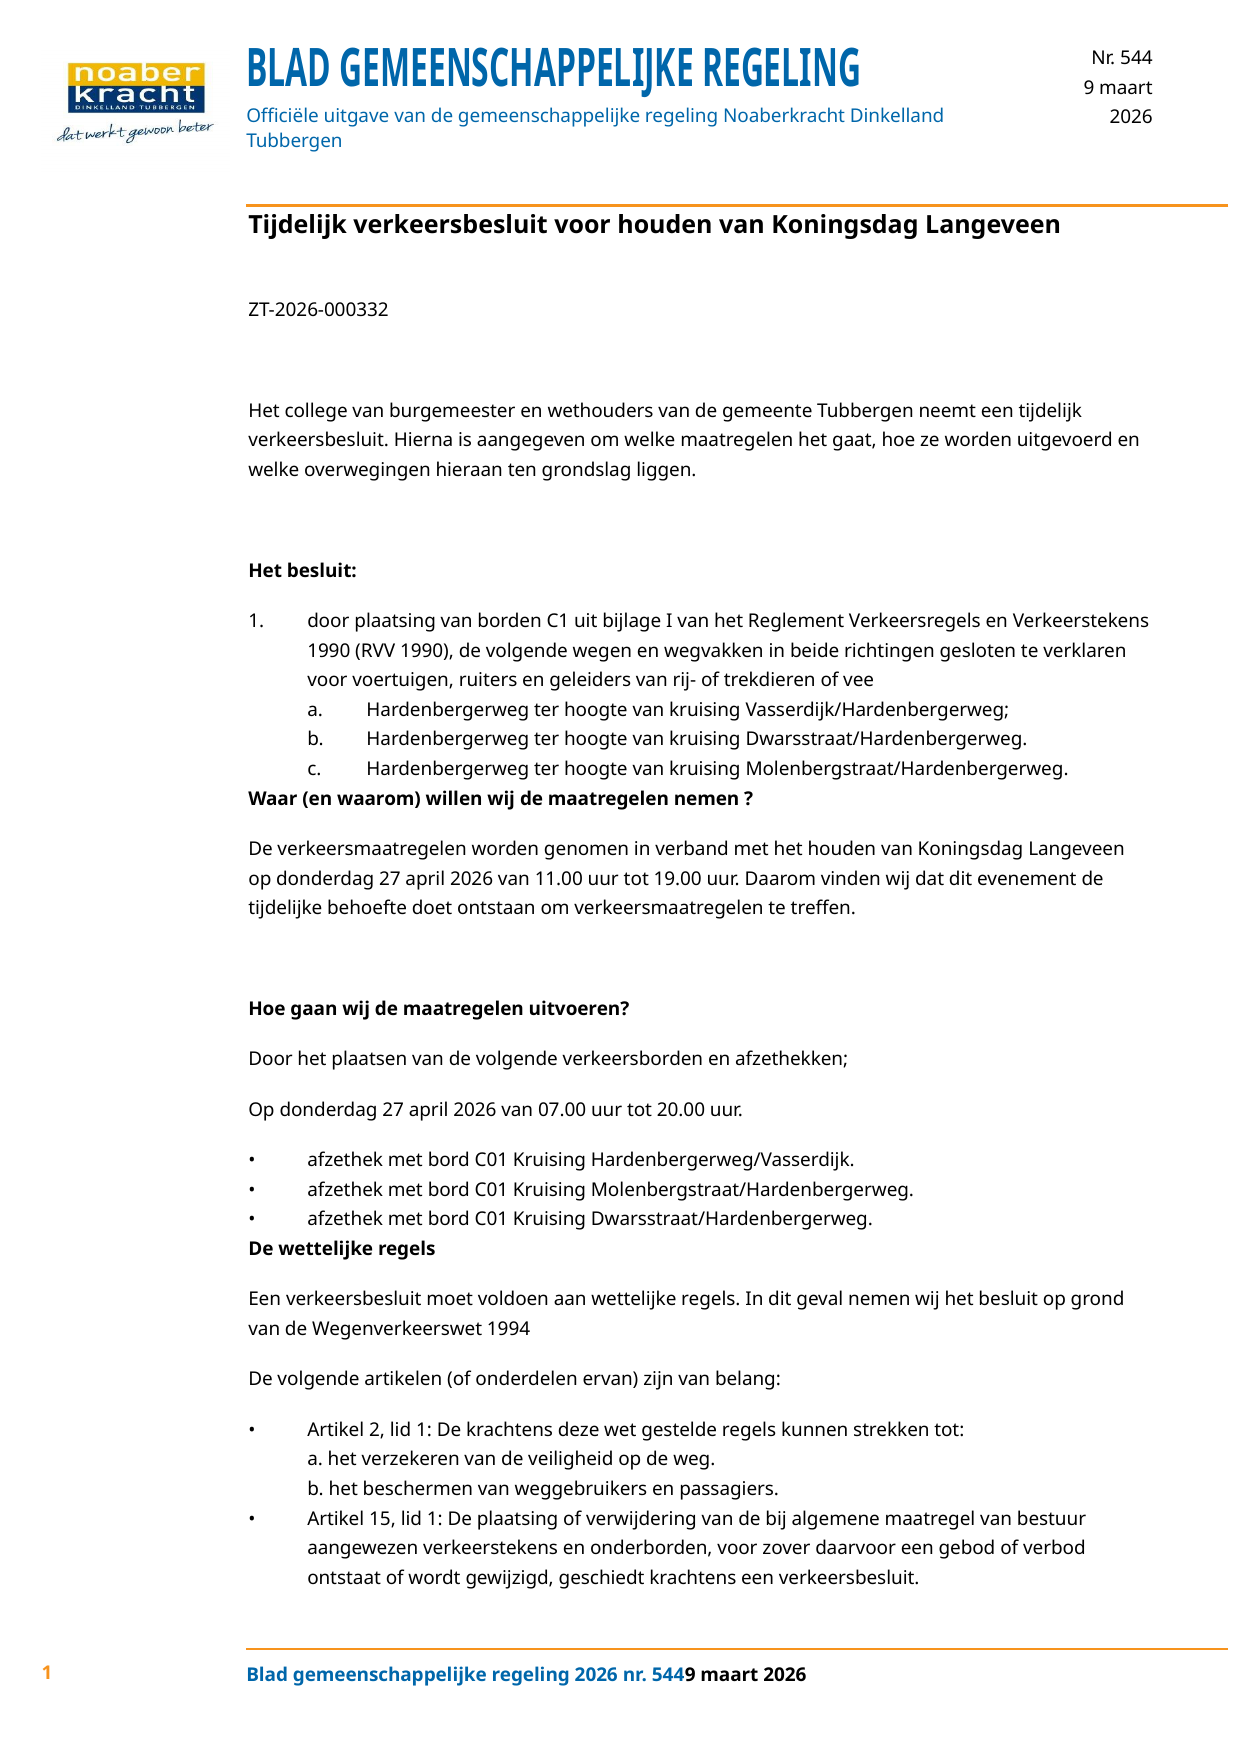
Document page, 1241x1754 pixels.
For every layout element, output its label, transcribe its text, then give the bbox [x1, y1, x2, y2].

text Waar (en waarom) willen wij de maatregelen nemen ? [248, 785, 1152, 811]
text De wettelijke regels [248, 1235, 1152, 1261]
text Het besluit: [248, 557, 1152, 583]
list a. het verzekeren van de veiligheid op de weg. [248, 1446, 1152, 1471]
list afzethek met bord C01 Kruising Molenbergstraat/Hardenbergerweg. [248, 1176, 1152, 1202]
text De verkeersmaatregelen worden genomen in verband met het houden van Koningsdag Langeveen op donderdag 27 april 2026 van 11.00 uur tot 19.00 uur. Daarom vinden wij dat dit evenement de tijdelijke behoefte doet ontstaan om verkeersmaatregelen te treffen. [248, 835, 1152, 920]
text De volgende artikelen (of onderdelen ervan) zijn van belang: [248, 1366, 1152, 1391]
list b. het beschermen van weggebruikers en passagiers. [248, 1475, 1152, 1501]
list Hardenbergerweg ter hoogte van kruising Molenbergstraat/Hardenbergerweg. [307, 755, 1152, 781]
text Op donderdag 27 april 2026 van 07.00 uur tot 20.00 uur. [248, 1096, 1152, 1122]
text Hoe gaan wij de maatregelen uitvoeren? [248, 995, 1152, 1021]
text Door het plaatsen van de volgende verkeersborden en afzethekken; [248, 1046, 1152, 1071]
list afzethek met bord C01 Kruising Hardenbergerweg/Vasserdijk. [248, 1146, 1152, 1172]
list afzethek met bord C01 Kruising Dwarsstraat/Hardenbergerweg. [248, 1206, 1152, 1231]
list Hardenbergerweg ter hoogte van kruising Vasserdijk/Hardenbergerweg; [307, 696, 1152, 722]
text Het college van burgemeester en wethouders van de gemeente Tubbergen neemt een tijdelijk verkeersbesluit. Hierna is aangegeven om welke maatregelen het gaat, hoe ze worden uitgevoerd en welke overwegingen hieraan ten grondslag liggen. [248, 397, 1152, 482]
text Tijdelijk verkeersbesluit voor houden van Koningsdag Langeveen [248, 207, 1152, 241]
list Artikel 2, lid 1: De krachtens deze wet gestelde regels kunnen strekken tot: [248, 1416, 1152, 1442]
text Een verkeersbesluit moet voldoen aan wettelijke regels. In dit geval nemen wij het besluit op grond van de Wegenverkeerswet 1994 [248, 1286, 1152, 1341]
list Artikel 15, lid 1: De plaatsing of verwijdering van de bij algemene maatregel van bestuur aangewezen verkeerstekens en onderborden, voor zover daarvoor een gebod of verbod ontstaat of wordt gewijzigd, geschiedt krachtens een verkeersbesluit. [248, 1505, 1152, 1590]
list door plaatsing van borden C1 uit bijlage I van het Reglement Verkeersregels en Verkeerstekens 1990 (RVV 1990), de volgende wegen en wegvakken in beide richtingen gesloten te verklaren voor voertuigen, ruiters en geleiders van rij- of trekdieren of vee [248, 607, 1152, 692]
picture [41, 47, 231, 172]
list Hardenbergerweg ter hoogte van kruising Dwarsstraat/Hardenbergerweg. [307, 726, 1152, 751]
text ZT-2026-000332 [248, 296, 1152, 322]
